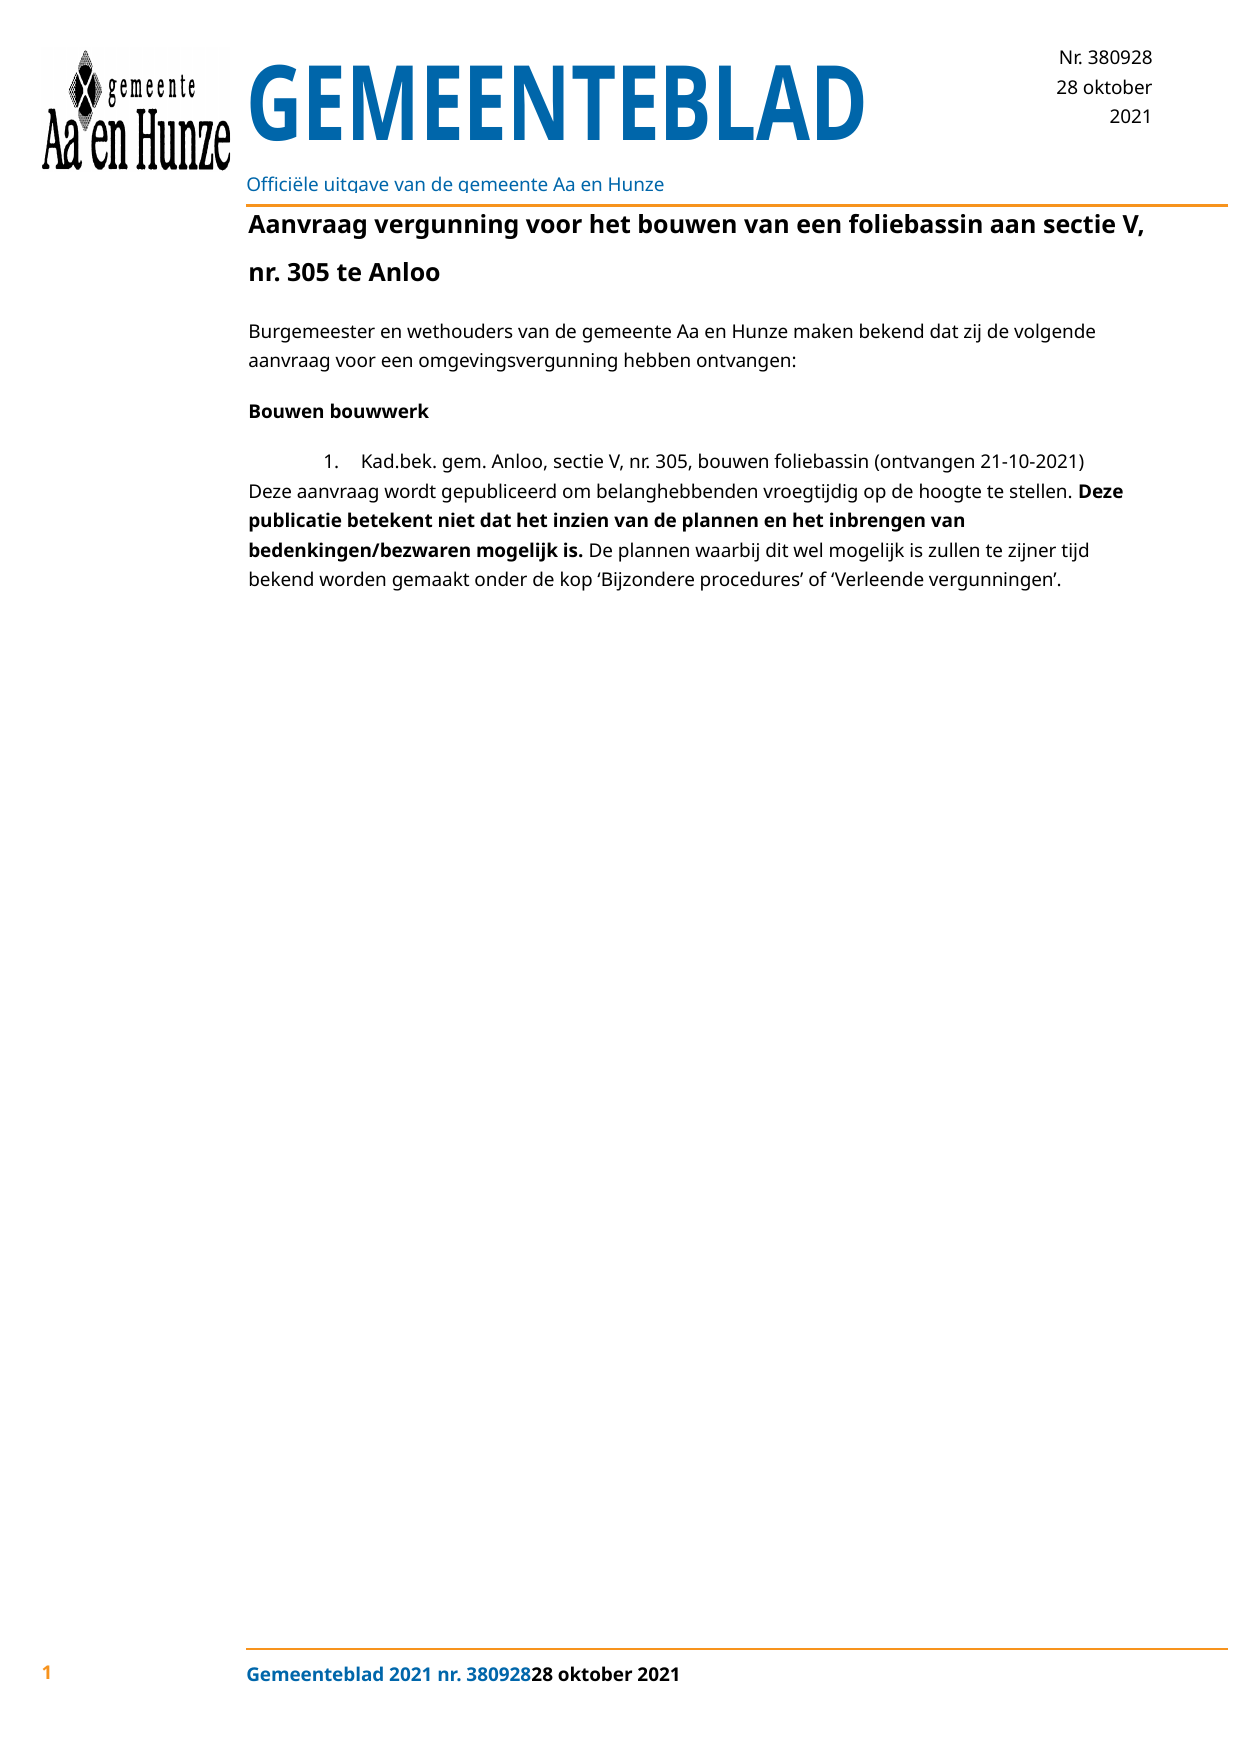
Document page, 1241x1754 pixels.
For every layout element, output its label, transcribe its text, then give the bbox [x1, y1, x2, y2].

text Aanvraag vergunning voor het bouwen van een foliebassin aan sectie V, nr. 305 te Anloo [248, 207, 1152, 288]
text Bouwen bouwwerk [248, 398, 1152, 424]
list Kad.bek. gem. Anloo, sectie V, nr. 305, bouwen foliebassin (ontvangen 21-10-2021) [323, 448, 1152, 474]
text Burgemeester en wethouders van de gemeente Aa en Hunze maken bekend dat zij de volgende aanvraag voor een omgevingsvergunning hebben ontvangen: [248, 318, 1152, 373]
text Deze aanvraag wordt gepubliceerd om belanghebbenden vroegtijdig op de hoogte te stellen. Deze publicatie betekent niet dat het inzien van de plannen en het inbrengen van bedenkingen/bezwaren mogelijk is. De plannen waarbij dit wel mogelijk is zullen te zijner tijd bekend worden gemaakt onder de kop ‘Bijzondere procedures’ of ‘Verleende vergunningen’. [248, 478, 1152, 592]
picture [41, 47, 231, 172]
